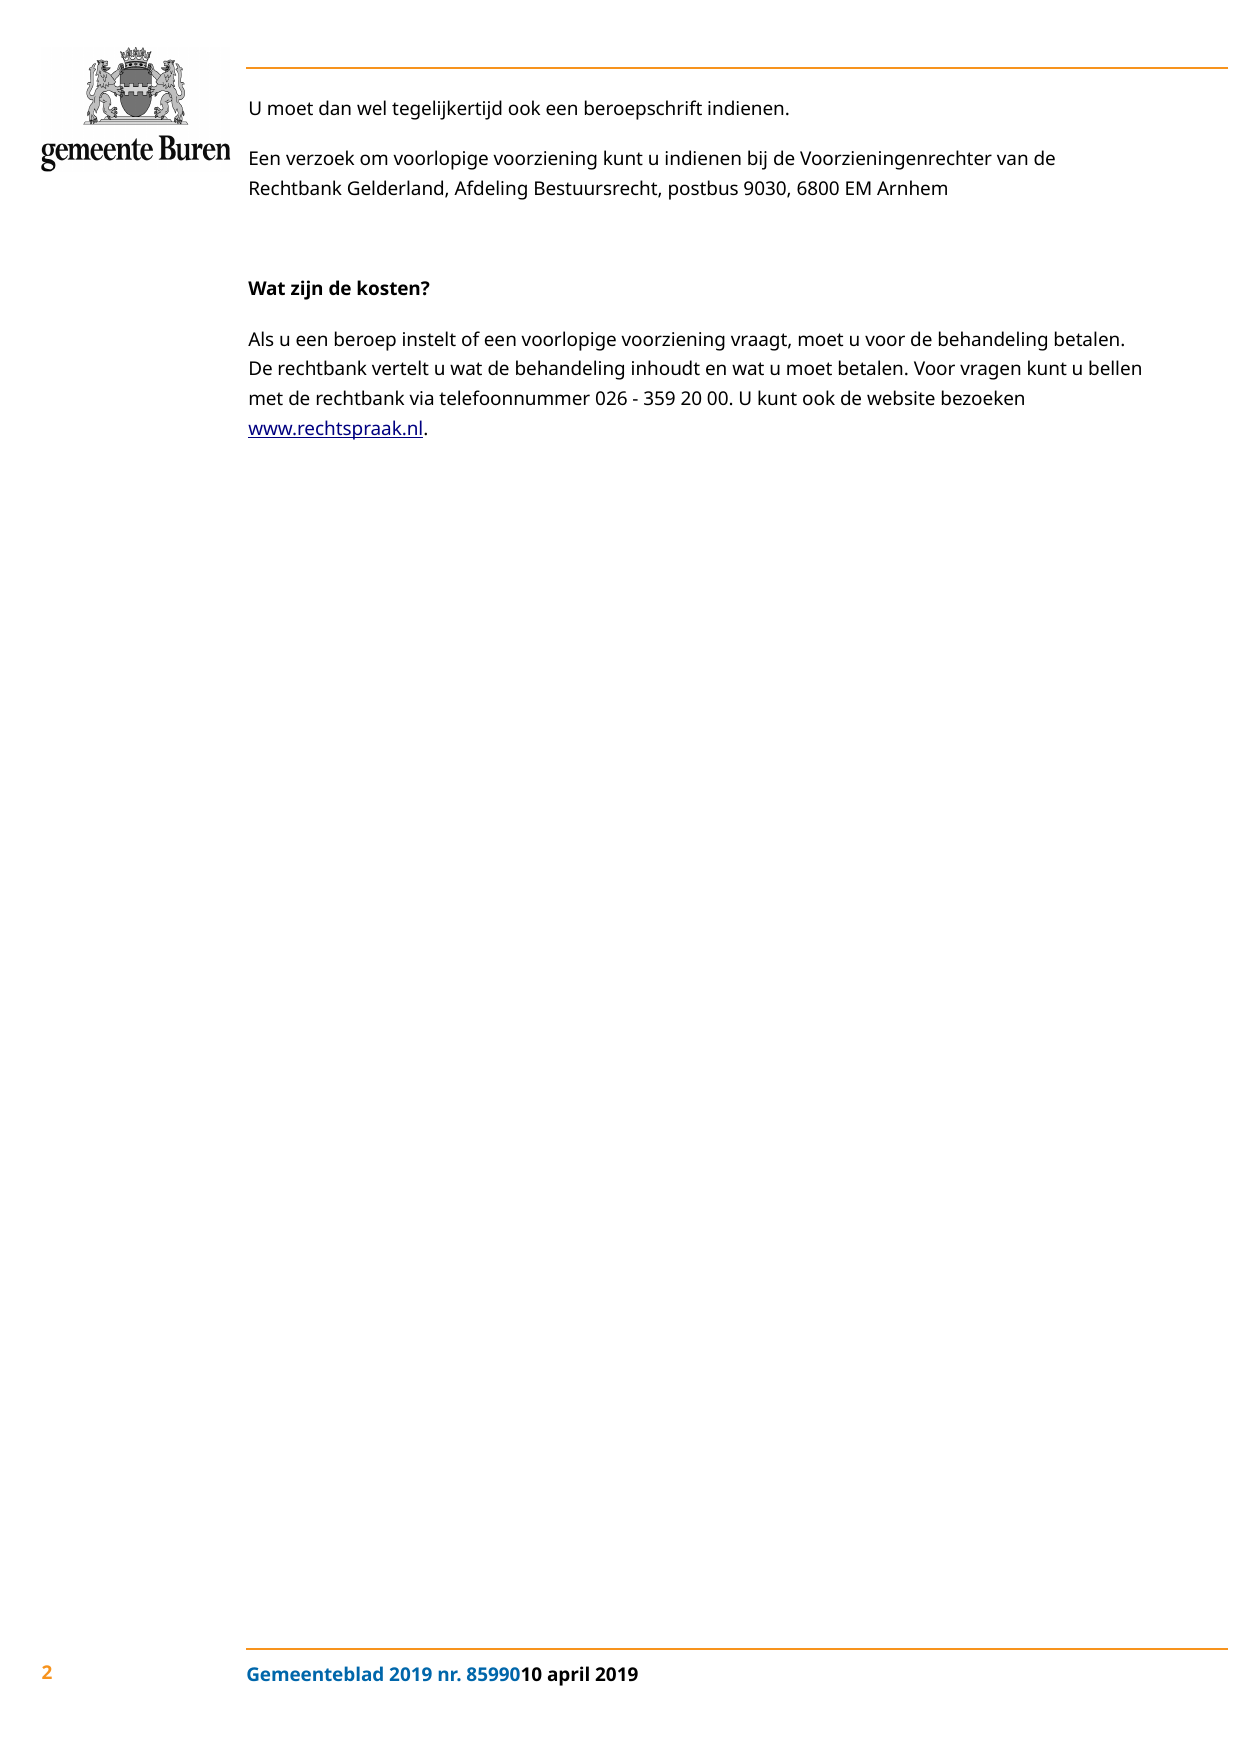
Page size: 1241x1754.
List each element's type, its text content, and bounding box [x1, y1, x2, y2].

text U moet dan wel tegelijkertijd ook een beroepschrift indienen. [248, 95, 1152, 121]
text Als u een beroep instelt of een voorlopige voorziening vraagt, moet u voor de behandeling betalen. De rechtbank vertelt u wat de behandeling inhoudt en wat u moet betalen. Voor vragen kunt u bellen met de rechtbank via telefoonnummer 026 - 359 20 00. U kunt ook de website bezoeken www.rechtspraak.nl. [248, 326, 1152, 441]
picture [41, 47, 231, 172]
text Een verzoek om voorlopige voorziening kunt u indienen bij de Voorzieningenrechter van de Rechtbank Gelderland, Afdeling Bestuursrecht, postbus 9030, 6800 EM Arnhem [248, 145, 1152, 201]
text Wat zijn de kosten? [248, 276, 1152, 301]
